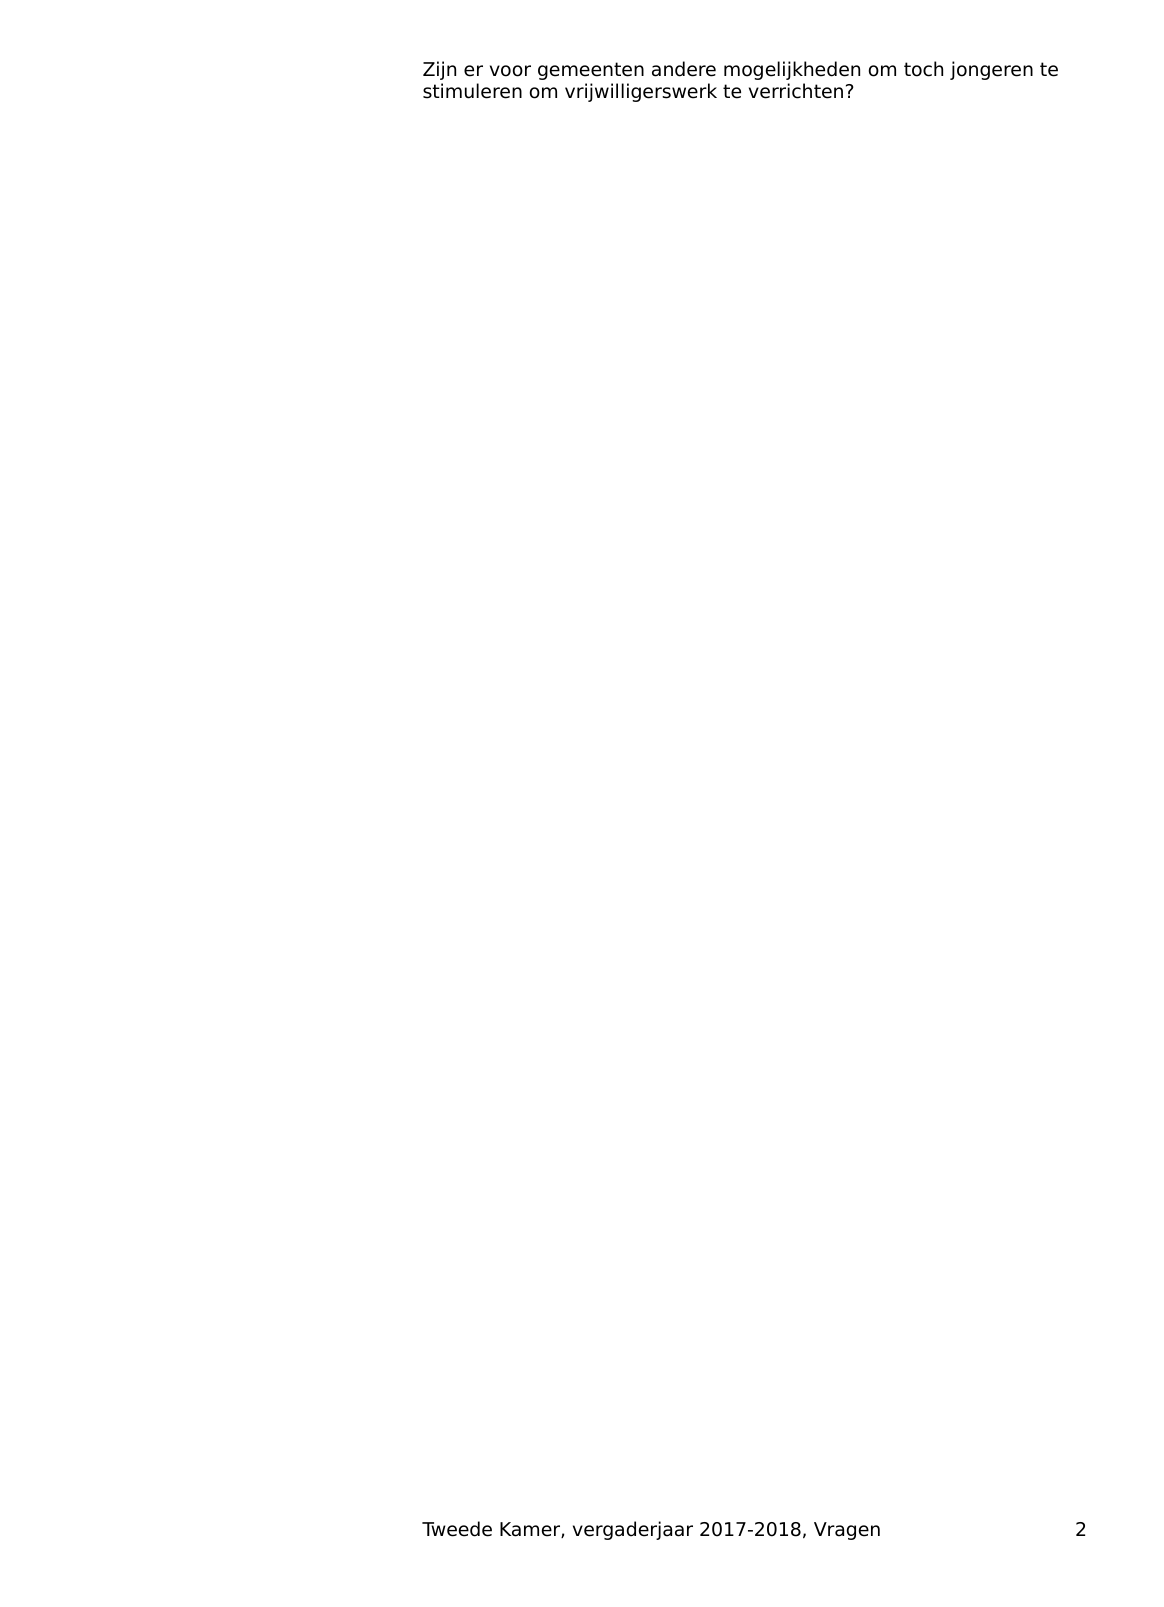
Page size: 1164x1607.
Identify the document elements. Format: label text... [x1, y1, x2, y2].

text Zijn er voor gemeenten andere mogelijkheden om toch jongeren te stimuleren om vrijwilligerswerk te verrichten? [422, 59, 1087, 103]
